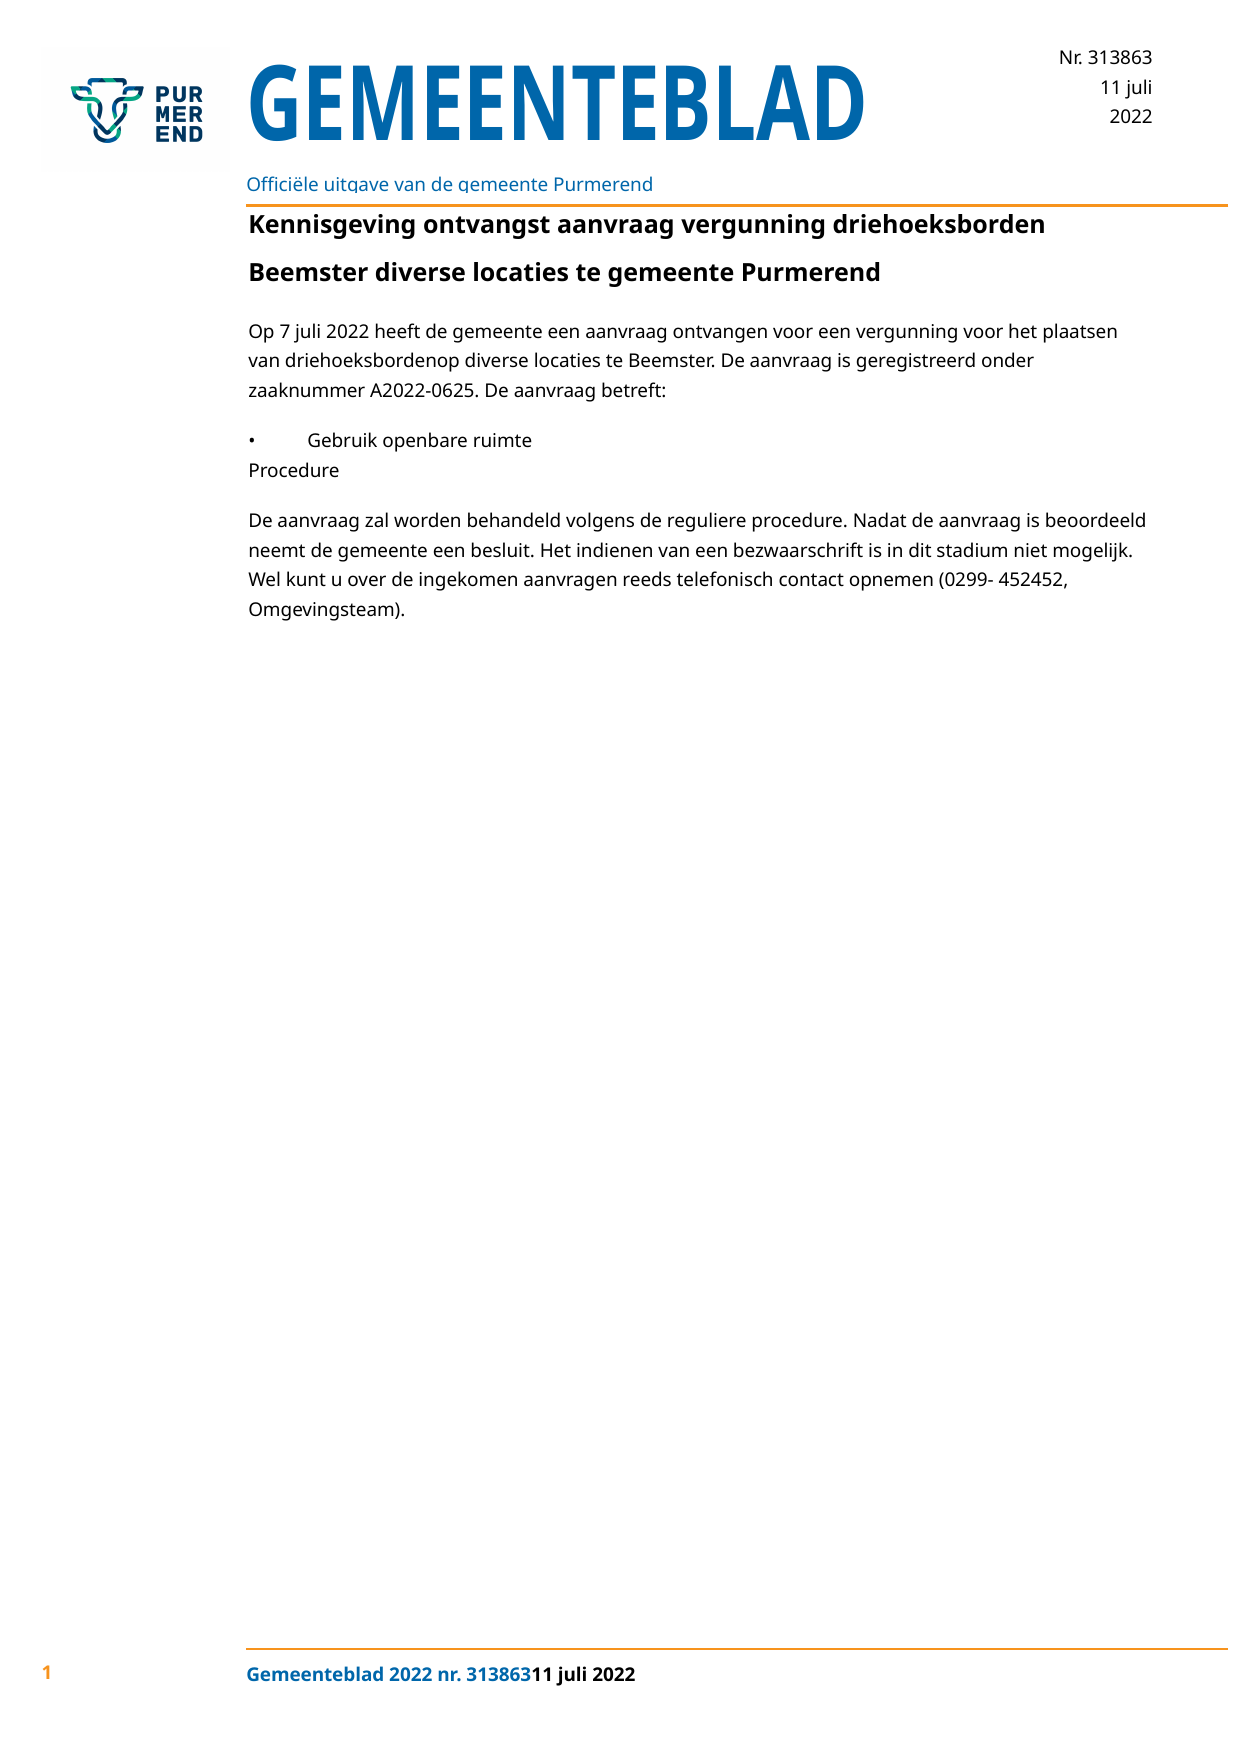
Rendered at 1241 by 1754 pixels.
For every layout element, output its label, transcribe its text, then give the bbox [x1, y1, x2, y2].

picture [41, 47, 231, 172]
list Gebruik openbare ruimte [248, 427, 1152, 453]
text De aanvraag zal worden behandeld volgens de reguliere procedure. Nadat de aanvraag is beoordeeld neemt de gemeente een besluit. Het indienen van een bezwaarschrift is in dit stadium niet mogelijk. Wel kunt u over de ingekomen aanvragen reeds telefonisch contact opnemen (0299- 452452, Omgevingsteam). [248, 507, 1152, 622]
text Kennisgeving ontvangst aanvraag vergunning driehoeksborden Beemster diverse locaties te gemeente Purmerend [248, 207, 1152, 288]
text Procedure [248, 457, 1152, 483]
text Op 7 juli 2022 heeft de gemeente een aanvraag ontvangen voor een vergunning voor het plaatsen van driehoeksbordenop diverse locaties te Beemster. De aanvraag is geregistreerd onder zaaknummer A2022-0625. De aanvraag betreft: [248, 318, 1152, 403]
